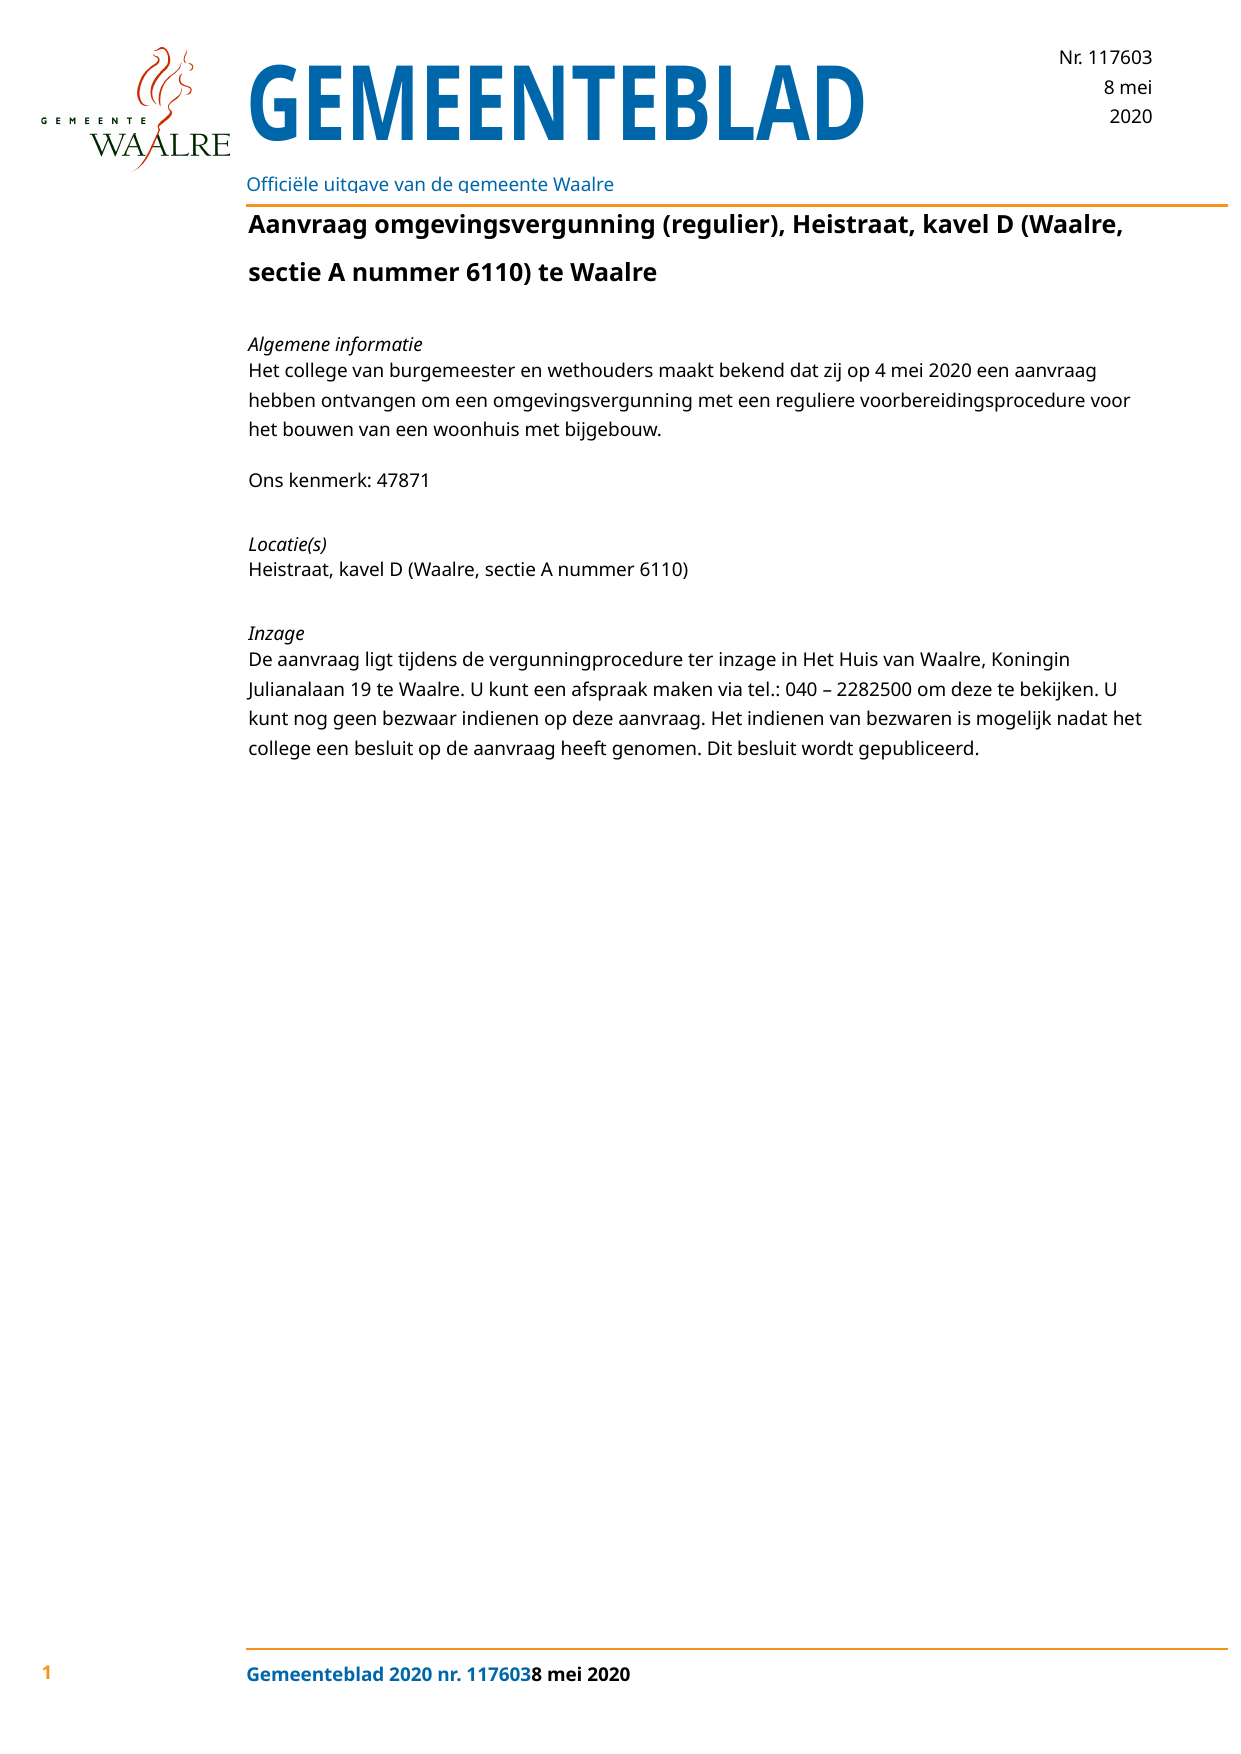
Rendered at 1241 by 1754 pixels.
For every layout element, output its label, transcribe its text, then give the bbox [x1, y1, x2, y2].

text Het college van burgemeester en wethouders maakt bekend dat zij op 4 mei 2020 een aanvraag hebben ontvangen om een omgevingsvergunning met een reguliere voorbereidingsprocedure voor het bouwen van een woonhuis met bijgebouw. [248, 357, 1152, 442]
text Inzage [248, 620, 1152, 646]
text Locatie(s) [248, 531, 1152, 556]
text De aanvraag ligt tijdens de vergunningprocedure ter inzage in Het Huis van Waalre, Koningin Julianalaan 19 te Waalre. U kunt een afspraak maken via tel.: 040 – 2282500 om deze te bekijken. U kunt nog geen bezwaar indienen op deze aanvraag. Het indienen van bezwaren is mogelijk nadat het college een besluit op de aanvraag heeft genomen. Dit besluit wordt gepubliceerd. [248, 646, 1152, 761]
text Aanvraag omgevingsvergunning (regulier), Heistraat, kavel D (Waalre, sectie A nummer 6110) te Waalre [248, 207, 1152, 288]
text Algemene informatie [248, 331, 1152, 357]
text Ons kenmerk: 47871 [248, 467, 1152, 492]
text Heistraat, kavel D (Waalre, sectie A nummer 6110) [248, 556, 1152, 582]
picture [41, 47, 231, 172]
